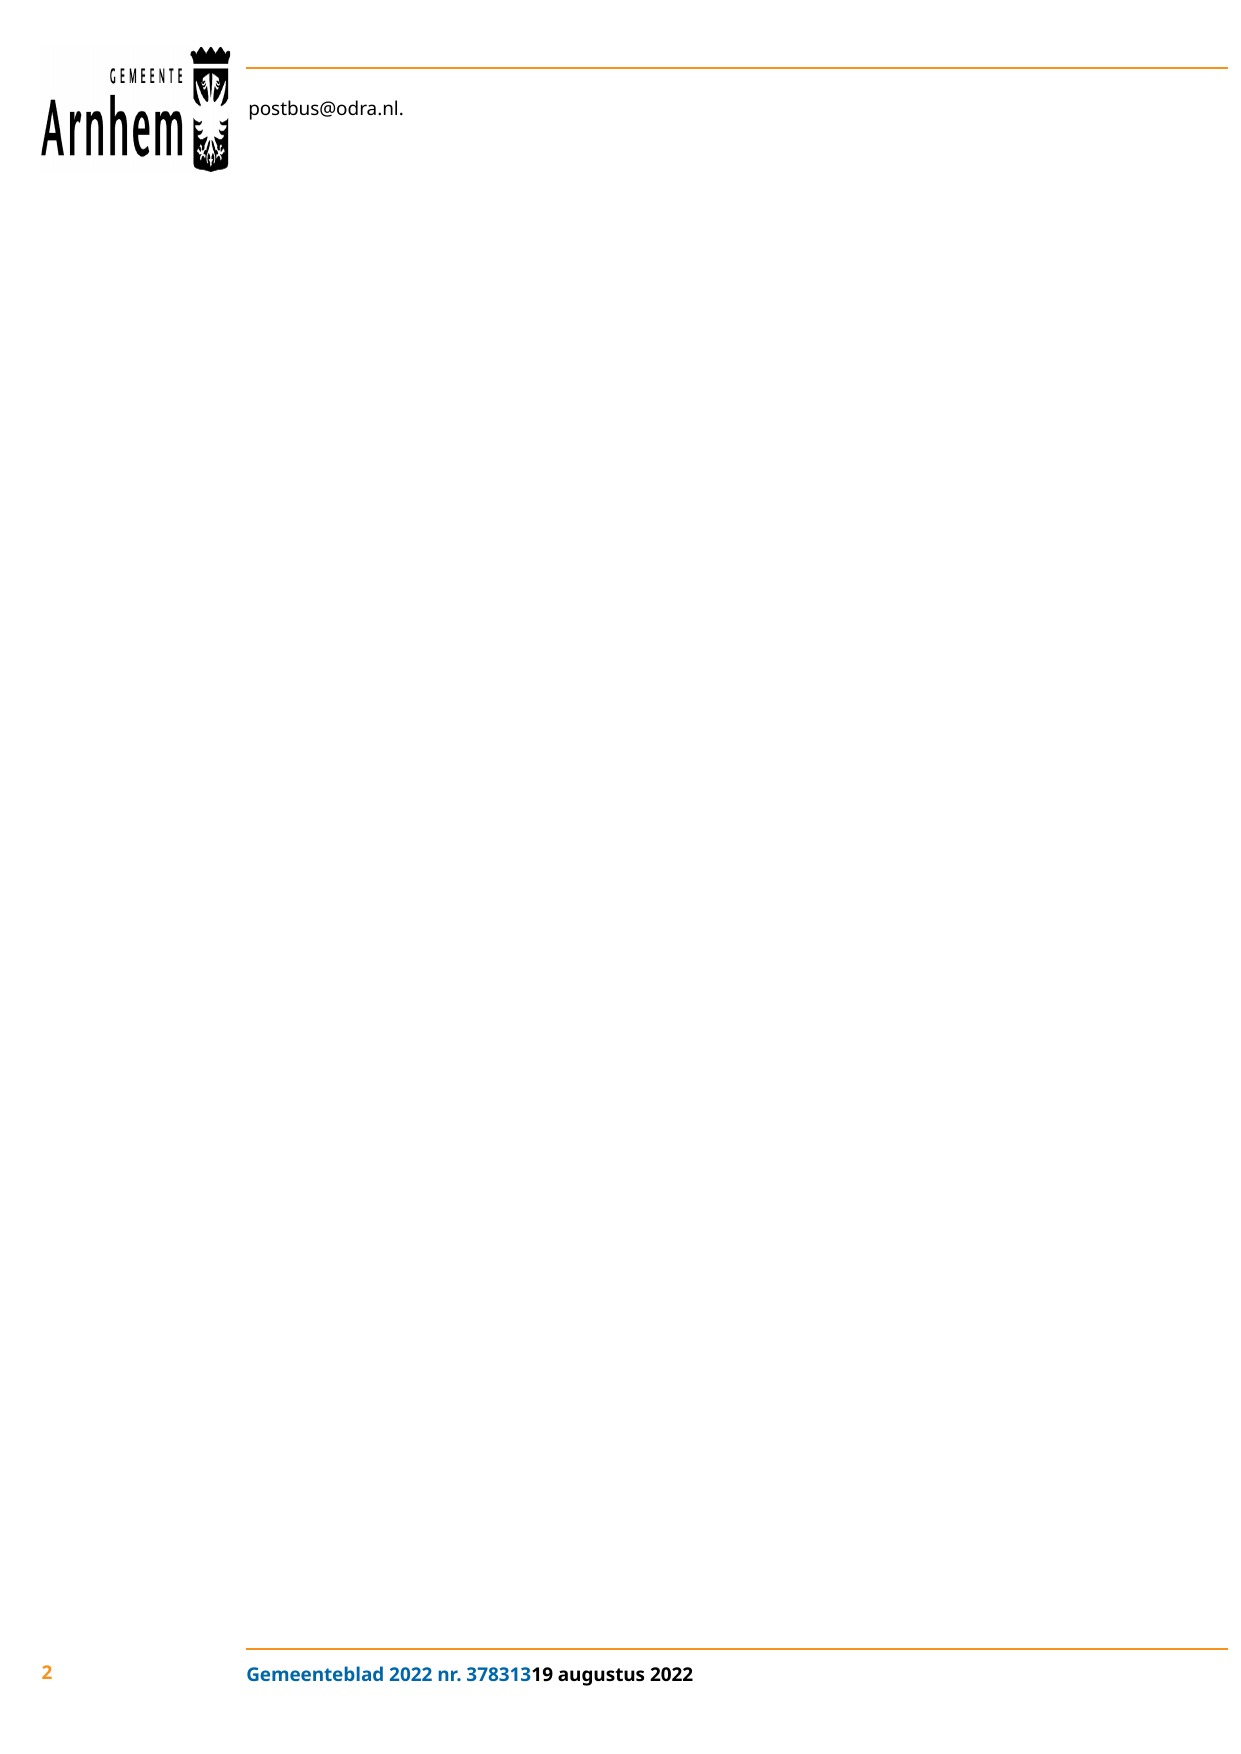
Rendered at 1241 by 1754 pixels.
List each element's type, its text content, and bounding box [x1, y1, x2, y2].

picture [41, 47, 231, 172]
text postbus@odra.nl. [248, 95, 1152, 121]
